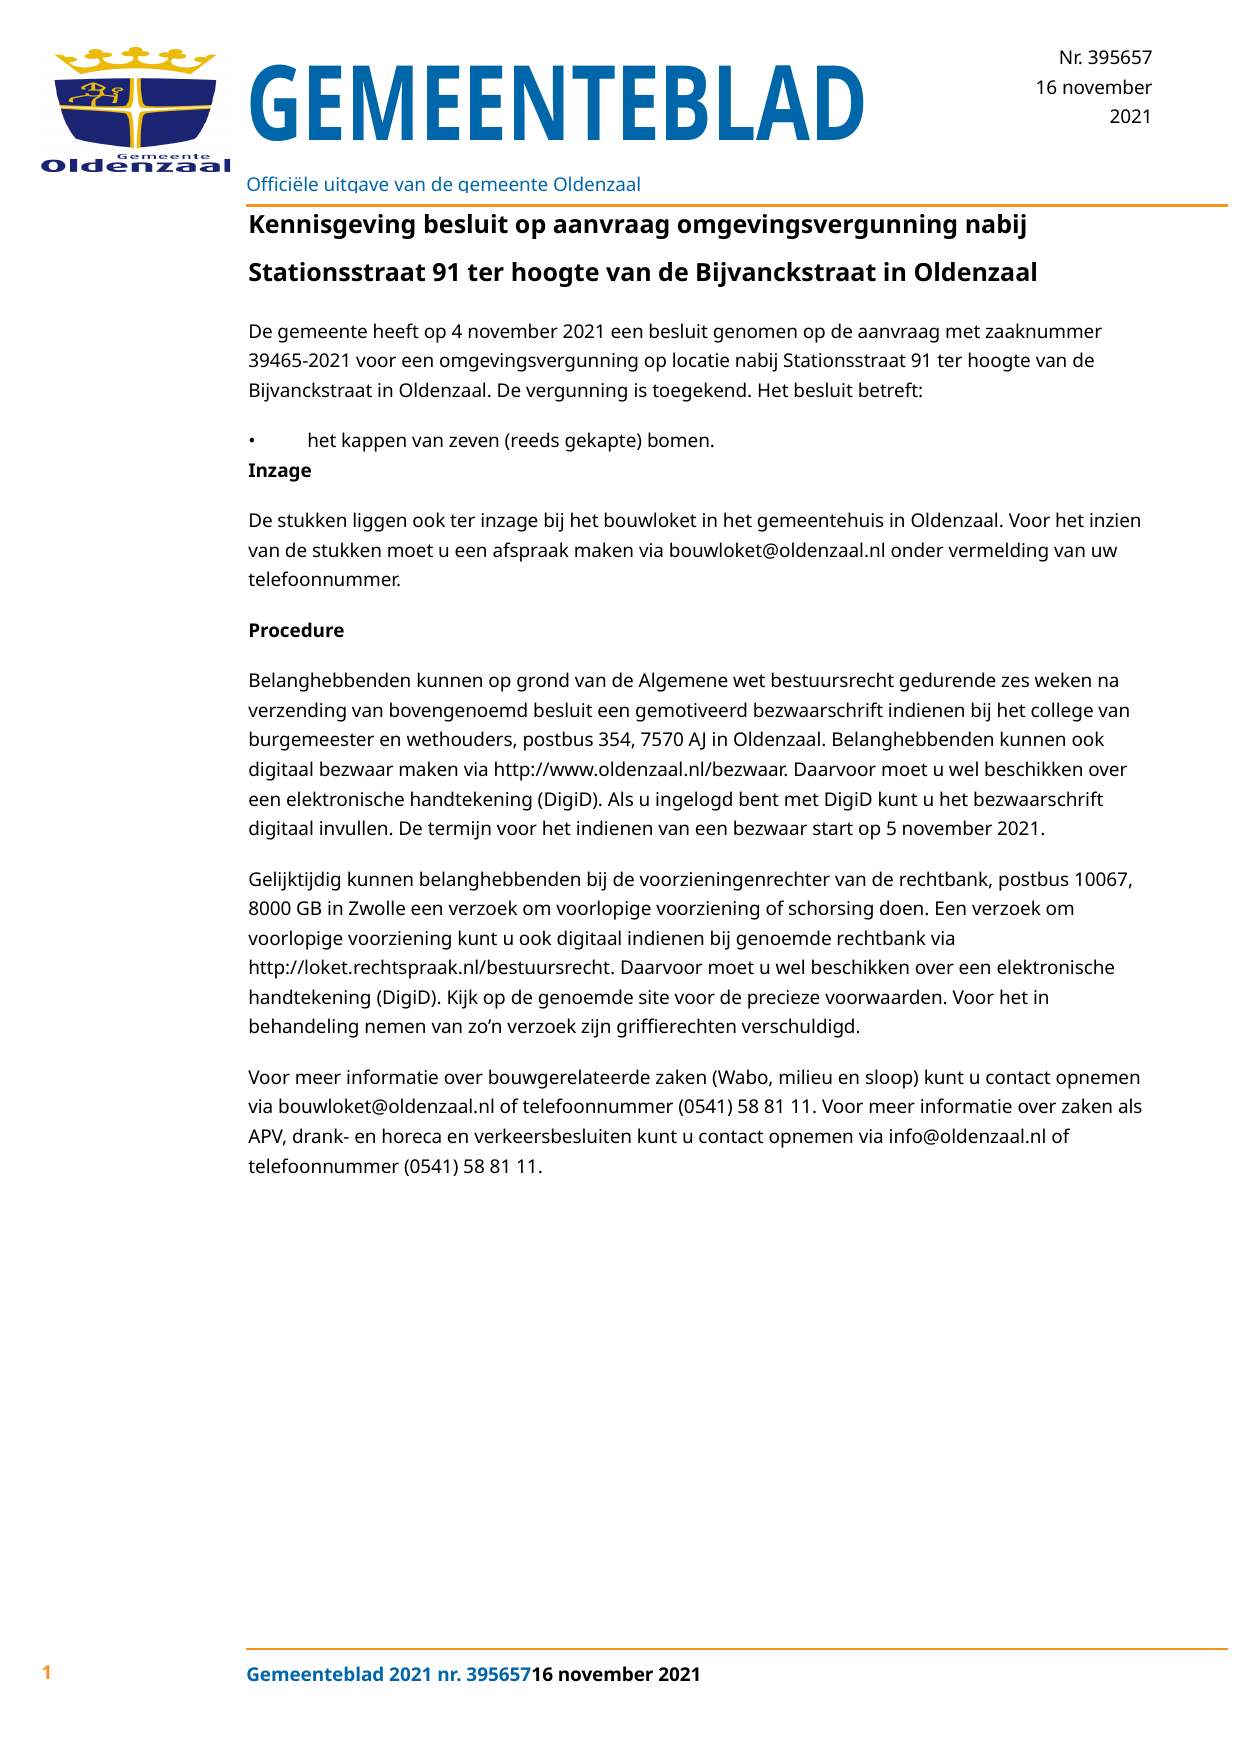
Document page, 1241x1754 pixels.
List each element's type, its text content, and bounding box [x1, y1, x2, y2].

list het kappen van zeven (reeds gekapte) bomen. [248, 427, 1152, 453]
text Voor meer informatie over bouwgerelateerde zaken (Wabo, milieu en sloop) kunt u contact opnemen via bouwloket@oldenzaal.nl of telefoonnummer (0541) 58 81 11. Voor meer informatie over zaken als APV, drank- en horeca en verkeersbesluiten kunt u contact opnemen via info@oldenzaal.nl of telefoonnummer (0541) 58 81 11. [248, 1064, 1152, 1179]
text Procedure [248, 617, 1152, 643]
text Belanghebbenden kunnen op grond van de Algemene wet bestuursrecht gedurende zes weken na verzending van bovengenoemd besluit een gemotiveerd bezwaarschrift indienen bij het college van burgemeester en wethouders, postbus 354, 7570 AJ in Oldenzaal. Belanghebbenden kunnen ook digitaal bezwaar maken via http://www.oldenzaal.nl/bezwaar. Daarvoor moet u wel beschikken over een elektronische handtekening (DigiD). Als u ingelogd bent met DigiD kunt u het bezwaarschrift digitaal invullen. De termijn voor het indienen van een bezwaar start op 5 november 2021. [248, 667, 1152, 841]
text De gemeente heeft op 4 november 2021 een besluit genomen op de aanvraag met zaaknummer 39465-2021 voor een omgevingsvergunning op locatie nabij Stationsstraat 91 ter hoogte van de Bijvanckstraat in Oldenzaal. De vergunning is toegekend. Het besluit betreft: [248, 318, 1152, 403]
picture [41, 47, 231, 172]
text De stukken liggen ook ter inzage bij het bouwloket in het gemeentehuis in Oldenzaal. Voor het inzien van de stukken moet u een afspraak maken via bouwloket@oldenzaal.nl onder vermelding van uw telefoonnummer. [248, 507, 1152, 592]
text Gelijktijdig kunnen belanghebbenden bij de voorzieningenrechter van de rechtbank, postbus 10067, 8000 GB in Zwolle een verzoek om voorlopige voorziening of schorsing doen. Een verzoek om voorlopige voorziening kunt u ook digitaal indienen bij genoemde rechtbank via http://loket.rechtspraak.nl/bestuursrecht. Daarvoor moet u wel beschikken over een elektronische handtekening (DigiD). Kijk op de genoemde site voor de precieze voorwaarden. Voor het in behandeling nemen van zo’n verzoek zijn griffierechten verschuldigd. [248, 866, 1152, 1039]
text Inzage [248, 457, 1152, 483]
text Kennisgeving besluit op aanvraag omgevingsvergunning nabij Stationsstraat 91 ter hoogte van de Bijvanckstraat in Oldenzaal [248, 207, 1152, 288]
